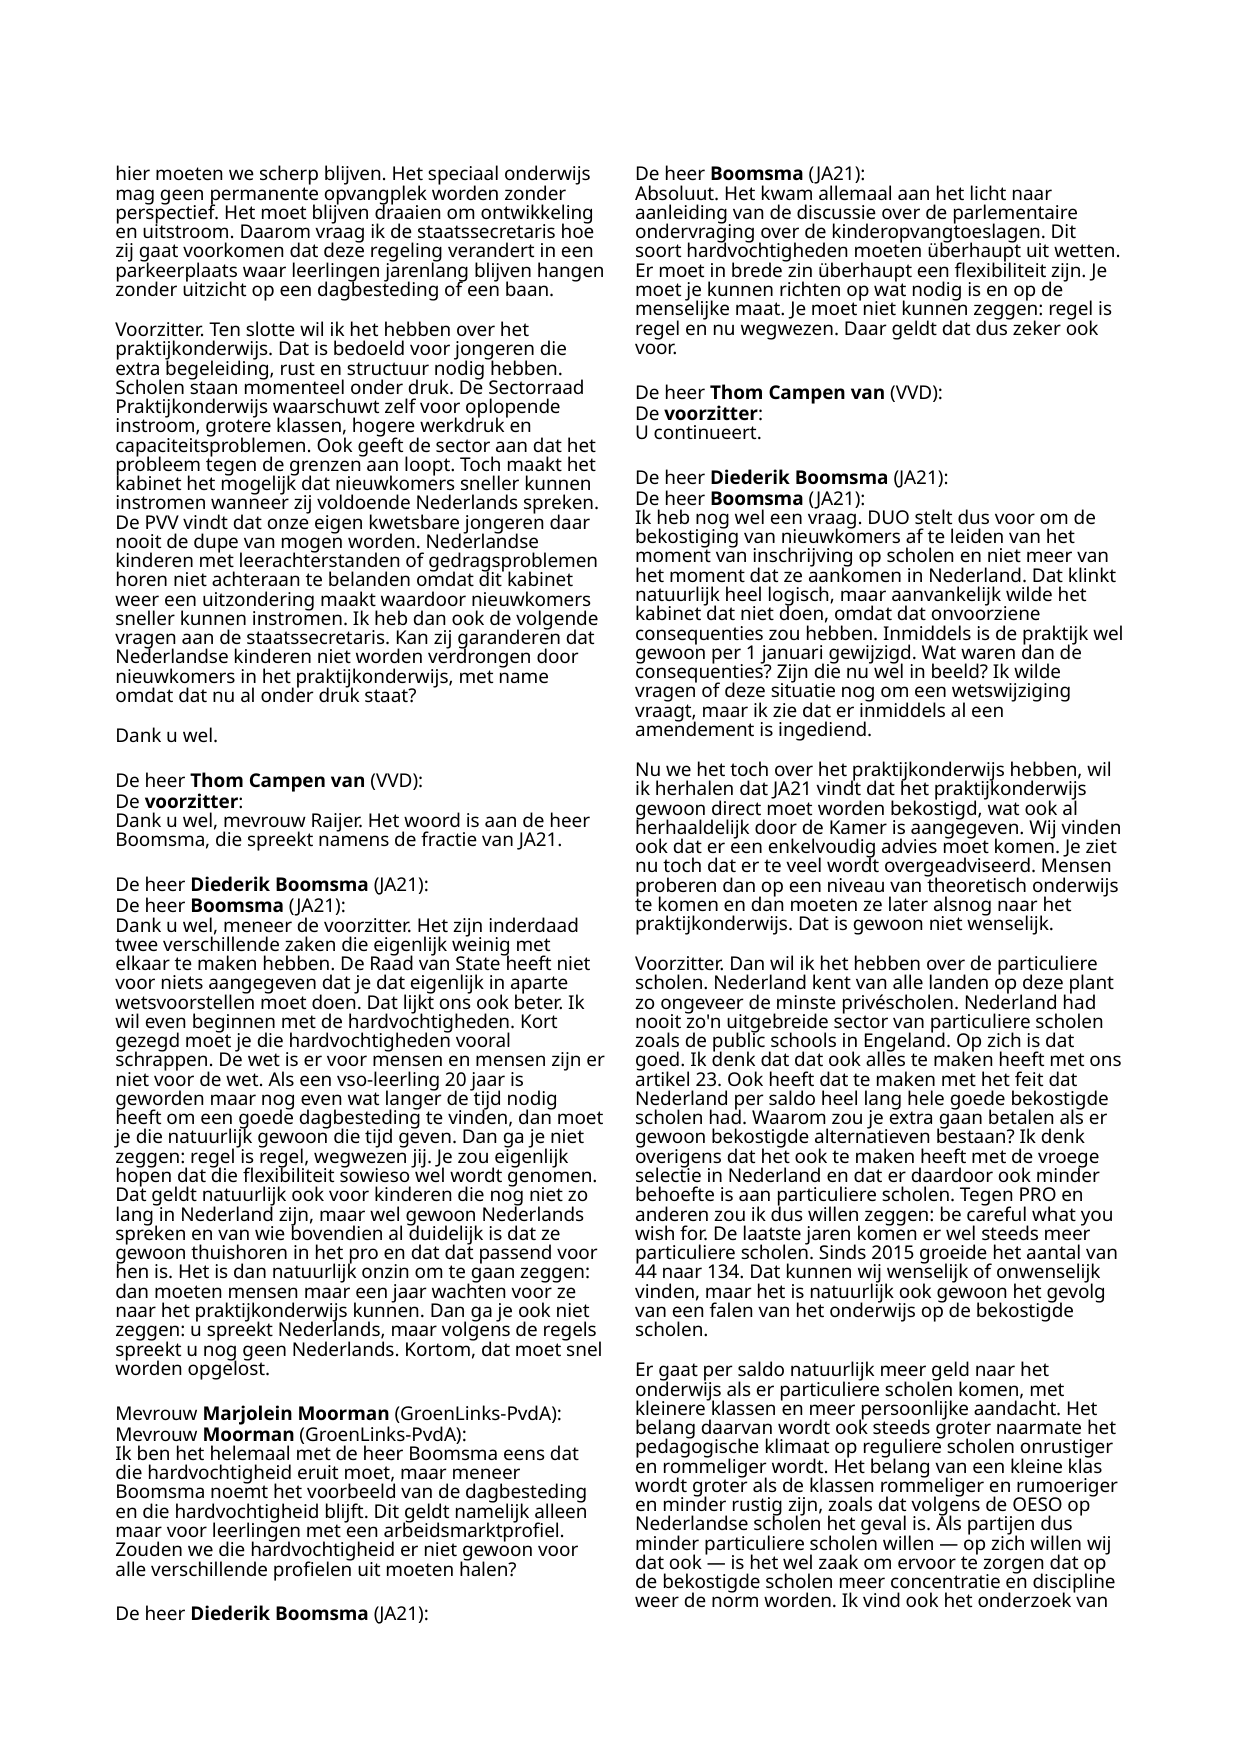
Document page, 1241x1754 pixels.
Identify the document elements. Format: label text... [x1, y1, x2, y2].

text Voorzitter. Ten slotte wil ik het hebben over het praktijkonderwijs. Dat is bedoeld voor jongeren die extra begeleiding, rust en structuur nodig hebben. Scholen staan momenteel onder druk. De Sectorraad Praktijkonderwijs waarschuwt zelf voor oplopende instroom, grotere klassen, hogere werkdruk en capaciteitsproblemen. Ook geeft de sector aan dat het probleem tegen de grenzen aan loopt. Toch maakt het kabinet het mogelijk dat nieuwkomers sneller kunnen instromen wanneer zij voldoende Nederlands spreken. De PVV vindt dat onze eigen kwetsbare jongeren daar nooit de dupe van mogen worden. Nederlandse kinderen met leerachterstanden of gedragsproblemen horen niet achteraan te belanden omdat dit kabinet weer een uitzondering maakt waardoor nieuwkomers sneller kunnen instromen. Ik heb dan ook de volgende vragen aan de staatssecretaris. Kan zij garanderen dat Nederlandse kinderen niet worden verdrongen door nieuwkomers in het praktijkonderwijs, met name omdat dat nu al onder druk staat? [115, 321, 605, 706]
text Dank u wel. [115, 727, 605, 746]
text hier moeten we scherp blijven. Het speciaal onderwijs mag geen permanente opvangplek worden zonder perspectief. Het moet blijven draaien om ontwikkeling en uitstroom. Daarom vraag ik de staatssecretaris hoe zij gaat voorkomen dat deze regeling verandert in een parkeerplaats waar leerlingen jarenlang blijven hangen zonder uitzicht op een dagbesteding of een baan. [115, 165, 605, 300]
text Mevrouw Marjolein Moorman (GroenLinks-PvdA): [115, 1400, 605, 1426]
text De voorzitter: [115, 793, 605, 812]
text De heer Diederik Boomsma (JA21): [115, 872, 605, 897]
text Mevrouw Moorman (GroenLinks-PvdA): [115, 1426, 605, 1445]
text De voorzitter: [635, 404, 1125, 424]
text Er gaat per saldo natuurlijk meer geld naar het onderwijs als er particuliere scholen komen, met kleinere klassen en meer persoonlijke aandacht. Het belang daarvan wordt ook steeds groter naarmate het pedagogische klimaat op reguliere scholen onrustiger en rommeliger wordt. Het belang van een kleine klas wordt groter als de klassen rommeliger en rumoeriger en minder rustig zijn, zoals dat volgens de OESO op Nederlandse scholen het geval is. Als partijen dus minder particuliere scholen willen — op zich willen wij dat ook — is het wel zaak om ervoor te zorgen dat op de bekostigde scholen meer concentratie en discipline weer de norm worden. Ik vind ook het onderzoek van [635, 1361, 1125, 1612]
text De heer Diederik Boomsma (JA21): [635, 464, 1125, 490]
text De heer Thom Campen van (VVD): [635, 379, 1125, 404]
text De heer Boomsma (JA21): [115, 897, 605, 917]
text De heer Diederik Boomsma (JA21): [115, 1601, 605, 1626]
text Dank u wel, meneer de voorzitter. Het zijn inderdaad twee verschillende zaken die eigenlijk weinig met elkaar te maken hebben. De Raad van State heeft niet voor niets aangegeven dat je dat eigenlijk in aparte wetsvoorstellen moet doen. Dat lijkt ons ook beter. Ik wil even beginnen met de hardvochtigheden. Kort gezegd moet je die hardvochtigheden vooral schrappen. De wet is er voor mensen en mensen zijn er niet voor de wet. Als een vso-leerling 20 jaar is geworden maar nog even wat langer de tijd nodig heeft om een goede dagbesteding te vinden, dan moet je die natuurlijk gewoon die tijd geven. Dan ga je niet zeggen: regel is regel, wegwezen jij. Je zou eigenlijk hopen dat die flexibiliteit sowieso wel wordt genomen. Dat geldt natuurlijk ook voor kinderen die nog niet zo lang in Nederland zijn, maar wel gewoon Nederlands spreken en van wie bovendien al duidelijk is dat ze gewoon thuishoren in het pro en dat dat passend voor hen is. Het is dan natuurlijk onzin om te gaan zeggen: dan moeten mensen maar een jaar wachten voor ze naar het praktijkonderwijs kunnen. Dan ga je ook niet zeggen: u spreekt Nederlands, maar volgens de regels spreekt u nog geen Nederlands. Kortom, dat moet snel worden opgelost. [115, 917, 605, 1379]
text Voorzitter. Dan wil ik het hebben over de particuliere scholen. Nederland kent van alle landen op deze plant zo ongeveer de minste privéscholen. Nederland had nooit zo'n uitgebreide sector van particuliere scholen zoals de public schools in Engeland. Op zich is dat goed. Ik denk dat dat ook alles te maken heeft met ons artikel 23. Ook heeft dat te maken met het feit dat Nederland per saldo heel lang hele goede bekostigde scholen had. Waarom zou je extra gaan betalen als er gewoon bekostigde alternatieven bestaan? Ik denk overigens dat het ook te maken heeft met de vroege selectie in Nederland en dat er daardoor ook minder behoefte is aan particuliere scholen. Tegen PRO en anderen zou ik dus willen zeggen: be careful what you wish for. De laatste jaren komen er wel steeds meer particuliere scholen. Sinds 2015 groeide het aantal van 44 naar 134. Dat kunnen wij wenselijk of onwenselijk vinden, maar het is natuurlijk ook gewoon het gevolg van een falen van het onderwijs op de bekostigde scholen. [635, 955, 1125, 1341]
text Ik heb nog wel een vraag. DUO stelt dus voor om de bekostiging van nieuwkomers af te leiden van het moment van inschrijving op scholen en niet meer van het moment dat ze aankomen in Nederland. Dat klinkt natuurlijk heel logisch, maar aanvankelijk wilde het kabinet dat niet doen, omdat dat onvoorziene consequenties zou hebben. Inmiddels is de praktijk wel gewoon per 1 januari gewijzigd. Wat waren dan de consequenties? Zijn die nu wel in beeld? Ik wilde vragen of deze situatie nog om een wetswijziging vraagt, maar ik zie dat er inmiddels al een amendement is ingediend. [635, 509, 1125, 740]
text Ik ben het helemaal met de heer Boomsma eens dat die hardvochtigheid eruit moet, maar meneer Boomsma noemt het voorbeeld van de dagbesteding en die hardvochtigheid blijft. Dit geldt namelijk alleen maar voor leerlingen met een arbeidsmarktprofiel. Zouden we die hardvochtigheid er niet gewoon voor alle verschillende profielen uit moeten halen? [115, 1445, 605, 1580]
text Nu we het toch over het praktijkonderwijs hebben, wil ik herhalen dat JA21 vindt dat het praktijkonderwijs gewoon direct moet worden bekostigd, wat ook al herhaaldelijk door de Kamer is aangegeven. Wij vinden ook dat er een enkelvoudig advies moet komen. Je ziet nu toch dat er te veel wordt overgeadviseerd. Mensen proberen dan op een niveau van theoretisch onderwijs te komen en dan moeten ze later alsnog naar het praktijkonderwijs. Dat is gewoon niet wenselijk. [635, 761, 1125, 934]
text Dank u wel, mevrouw Raijer. Het woord is aan de heer Boomsma, die spreekt namens de fractie van JA21. [115, 812, 605, 851]
text De heer Thom Campen van (VVD): [115, 767, 605, 793]
text De heer Boomsma (JA21): [635, 490, 1125, 509]
text U continueert. [635, 424, 1125, 443]
text De heer Boomsma (JA21): [635, 165, 1125, 184]
text Absoluut. Het kwam allemaal aan het licht naar aanleiding van de discussie over de parlementaire ondervraging over de kinderopvangtoeslagen. Dit soort hardvochtigheden moeten überhaupt uit wetten. Er moet in brede zin überhaupt een flexibiliteit zijn. Je moet je kunnen richten op wat nodig is en op de menselijke maat. Je moet niet kunnen zeggen: regel is regel en nu wegwezen. Daar geldt dat dus zeker ook voor. [635, 184, 1125, 358]
